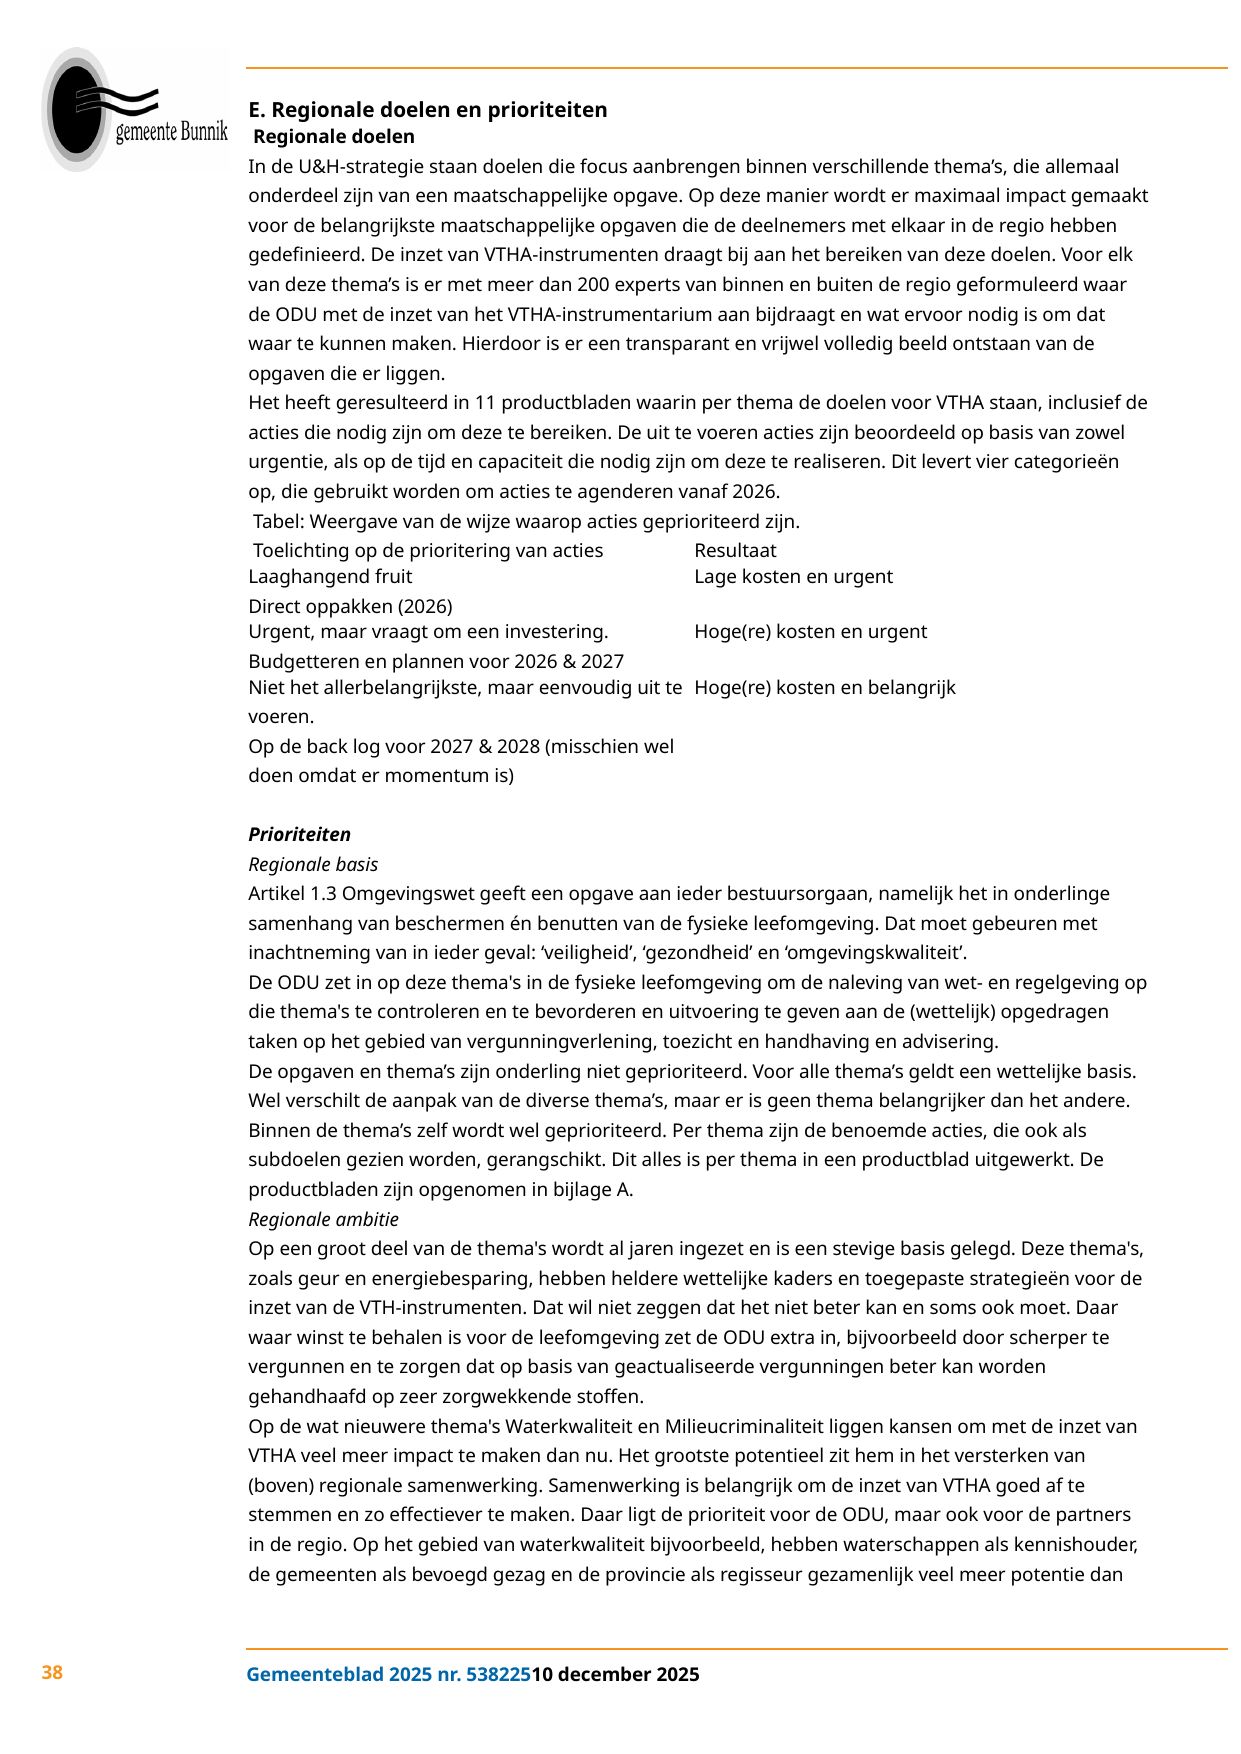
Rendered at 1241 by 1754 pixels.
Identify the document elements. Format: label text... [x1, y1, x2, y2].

table_cell Urgent, maar vraagt om een investering. Budgetteren en plannen voor 2026 & 2027 [248, 619, 694, 674]
text In de U&H-strategie staan doelen die focus aanbrengen binnen verschillende thema’s, die allemaal onderdeel zijn van een maatschappelijke opgave. Op deze manier wordt er maximaal impact gemaakt voor de belangrijkste maatschappelijke opgaven die de deelnemers met elkaar in de regio hebben gedefinieerd. De inzet van VTHA-instrumenten draagt bij aan het bereiken van deze doelen. Voor elk van deze thema’s is er met meer dan 200 experts van binnen en buiten de regio geformuleerd waar de ODU met de inzet van het VTHA-instrumentarium aan bijdraagt en wat ervoor nodig is om dat waar te kunnen maken. Hierdoor is er een transparant en vrijwel volledig beeld ontstaan van de opgaven die er liggen. [248, 153, 1152, 386]
table_header Toelichting op de prioritering van acties [248, 538, 694, 563]
table_cell Lage kosten en urgent [694, 563, 1152, 619]
text Tabel: Weergave van de wijze waarop acties geprioriteerd zijn. [248, 508, 1152, 534]
table_cell Hoge(re) kosten en urgent [694, 619, 1152, 674]
text Op een groot deel van de thema's wordt al jaren ingezet en is een stevige basis gelegd. Deze thema's, zoals geur en energiebesparing, hebben heldere wettelijke kaders en toegepaste strategieën voor de inzet van de VTH-instrumenten. Dat wil niet zeggen dat het niet beter kan en soms ook moet. Daar waar winst te behalen is voor de leefomgeving zet de ODU extra in, bijvoorbeeld door scherper te vergunnen en te zorgen dat op basis van geactualiseerde vergunningen beter kan worden gehandhaafd op zeer zorgwekkende stoffen. [248, 1235, 1152, 1409]
text Op de wat nieuwere thema's Waterkwaliteit en Milieucriminaliteit liggen kansen om met de inzet van VTHA veel meer impact te maken dan nu. Het grootste potentieel zit hem in het versterken van (boven) regionale samenwerking. Samenwerking is belangrijk om de inzet van VTHA goed af te stemmen en zo effectiever te maken. Daar ligt de prioriteit voor de ODU, maar ook voor de partners in de regio. Op het gebied van waterkwaliteit bijvoorbeeld, hebben waterschappen als kennishouder, de gemeenten als bevoegd gezag en de provincie als regisseur gezamenlijk veel meer potentie dan [248, 1413, 1152, 1587]
text De opgaven en thema’s zijn onderling niet geprioriteerd. Voor alle thema’s geldt een wettelijke basis. Wel verschilt de aanpak van de diverse thema’s, maar er is geen thema belangrijker dan het andere. Binnen de thema’s zelf wordt wel geprioriteerd. Per thema zijn de benoemde acties, die ook als subdoelen gezien worden, gerangschikt. Dit alles is per thema in een productblad uitgewerkt. De productbladen zijn opgenomen in bijlage A. [248, 1058, 1152, 1202]
text E. Regionale doelen en prioriteiten [248, 95, 1152, 123]
table_cell Hoge(re) kosten en belangrijk [694, 674, 1152, 788]
picture [41, 47, 231, 172]
text Regionale basis [248, 851, 1152, 877]
table_header Resultaat [694, 538, 1152, 563]
table_cell Laaghangend fruit Direct oppakken (2026) [248, 563, 694, 619]
text Regionale doelen [248, 123, 1152, 149]
text Het heeft geresulteerd in 11 productbladen waarin per thema de doelen voor VTHA staan, inclusief de acties die nodig zijn om deze te bereiken. De uit te voeren acties zijn beoordeeld op basis van zowel urgentie, als op de tijd en capaciteit die nodig zijn om deze te realiseren. Dit levert vier categorieën op, die gebruikt worden om acties te agenderen vanaf 2026. [248, 389, 1152, 504]
text Prioriteiten [248, 821, 1152, 847]
text Artikel 1.3 Omgevingswet geeft een opgave aan ieder bestuursorgaan, namelijk het in onderlinge samenhang van beschermen én benutten van de fysieke leefomgeving. Dat moet gebeuren met inachtneming van in ieder geval: ‘veiligheid’, ‘gezondheid’ en ‘omgevingskwaliteit’. [248, 880, 1152, 965]
table_cell Niet het allerbelangrijkste, maar eenvoudig uit te voeren. Op de back log voor 2027 & 2028 (misschien wel doen omdat er momentum is) [248, 674, 694, 788]
text Regionale ambitie [248, 1206, 1152, 1232]
text De ODU zet in op deze thema's in de fysieke leefomgeving om de naleving van wet- en regelgeving op die thema's te controleren en te bevorderen en uitvoering te geven aan de (wettelijk) opgedragen taken op het gebied van vergunningverlening, toezicht en handhaving en advisering. [248, 969, 1152, 1054]
